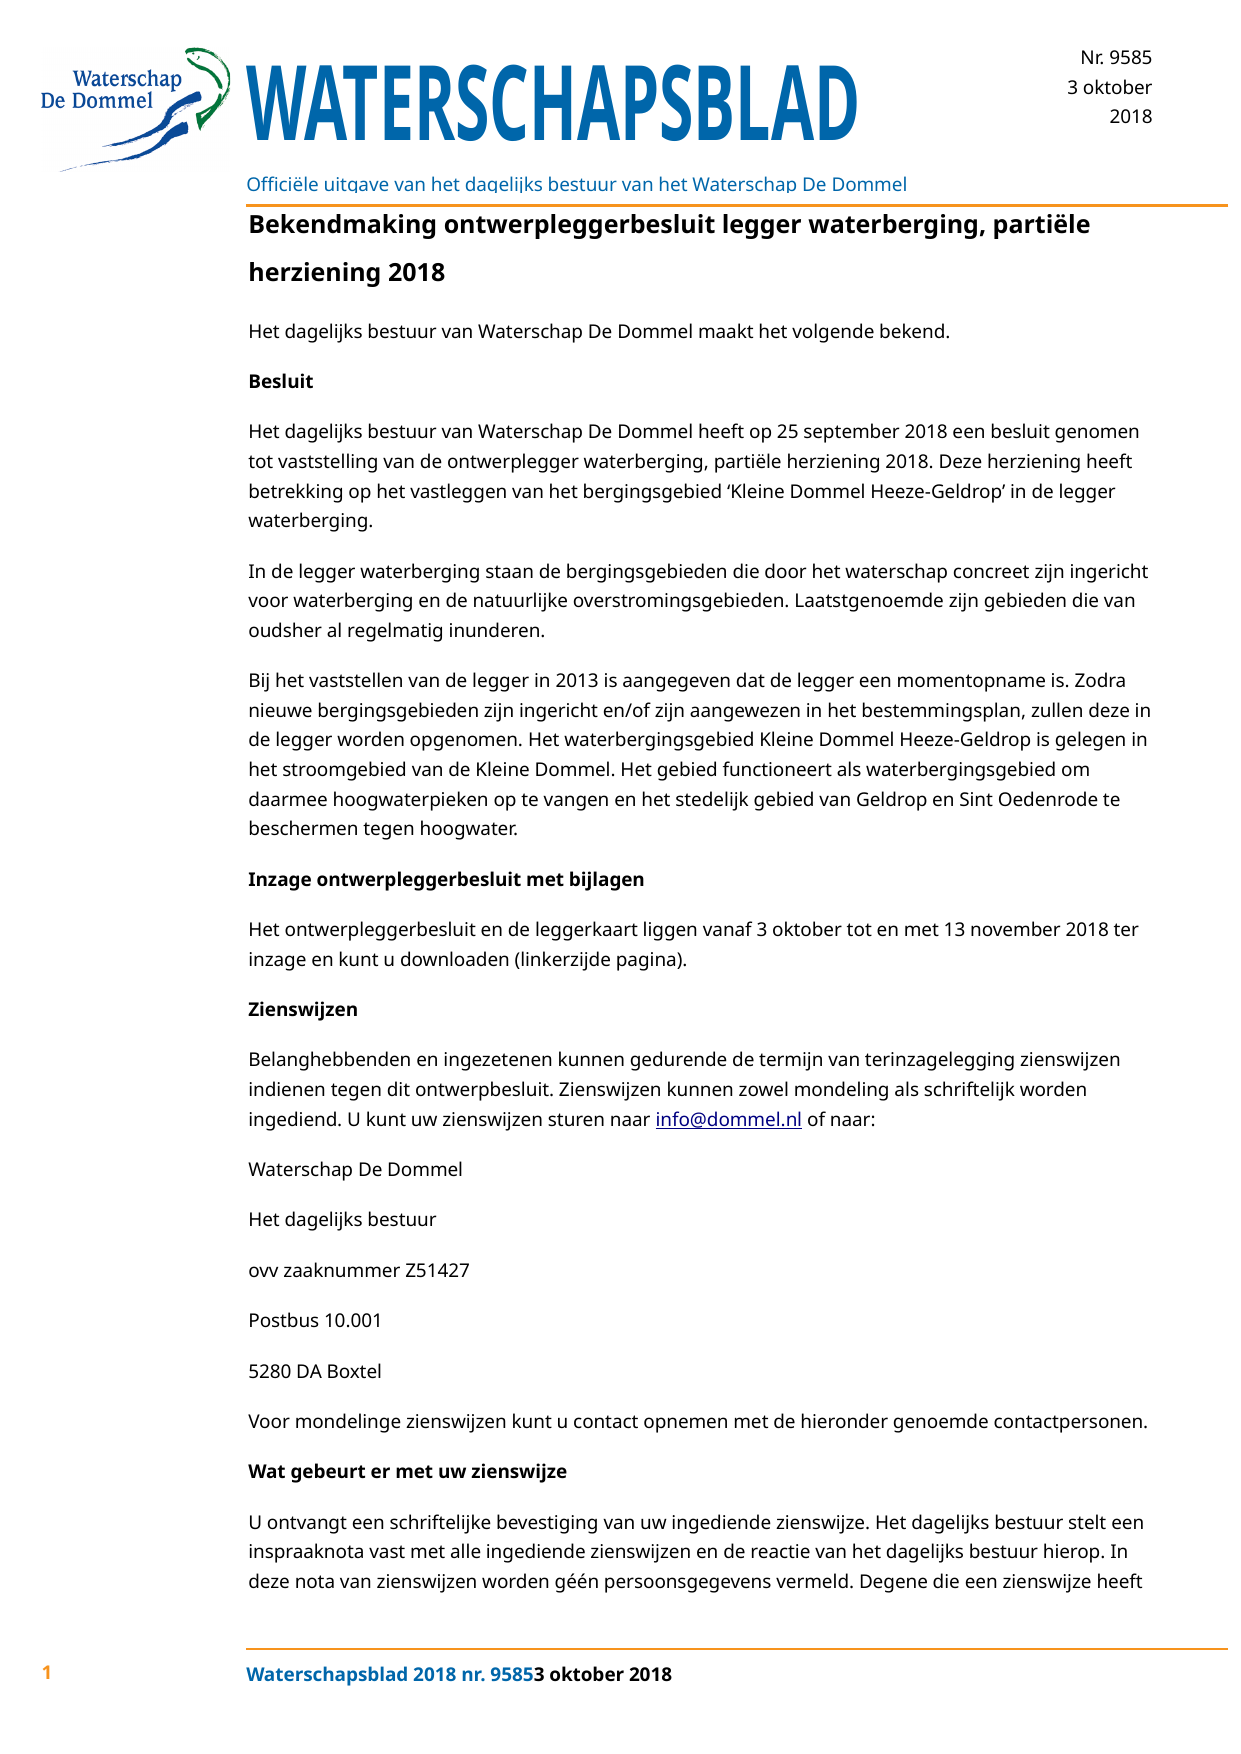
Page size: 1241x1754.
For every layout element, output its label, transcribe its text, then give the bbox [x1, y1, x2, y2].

text Het dagelijks bestuur van Waterschap De Dommel maakt het volgende bekend. [248, 318, 1152, 344]
text In de legger waterberging staan de bergingsgebieden die door het waterschap concreet zijn ingericht voor waterberging en de natuurlijke overstromingsgebieden. Laatstgenoemde zijn gebieden die van oudsher al regelmatig inunderen. [248, 558, 1152, 643]
text Besluit [248, 368, 1152, 394]
text U ontvangt een schriftelijke bevestiging van uw ingediende zienswijze. Het dagelijks bestuur stelt een inspraaknota vast met alle ingediende zienswijzen en de reactie van het dagelijks bestuur hierop. In deze nota van zienswijzen worden géén persoonsgegevens vermeld. Degene die een zienswijze heeft [248, 1509, 1152, 1594]
text Bij het vaststellen van de legger in 2013 is aangegeven dat de legger een momentopname is. Zodra nieuwe bergingsgebieden zijn ingericht en/of zijn aangewezen in het bestemmingsplan, zullen deze in de legger worden opgenomen. Het waterbergingsgebied Kleine Dommel Heeze-Geldrop is gelegen in het stroomgebied van de Kleine Dommel. Het gebied functioneert als waterbergingsgebied om daarmee hoogwaterpieken op te vangen en het stedelijk gebied van Geldrop en Sint Oedenrode te beschermen tegen hoogwater. [248, 667, 1152, 841]
text Wat gebeurt er met uw zienswijze [248, 1459, 1152, 1484]
text Waterschap De Dommel [248, 1156, 1152, 1182]
picture [41, 47, 231, 172]
text Inzage ontwerpleggerbesluit met bijlagen [248, 866, 1152, 892]
text Bekendmaking ontwerpleggerbesluit legger waterberging, partiële herziening 2018 [248, 207, 1152, 288]
text Het dagelijks bestuur van Waterschap De Dommel heeft op 25 september 2018 een besluit genomen tot vaststelling van de ontwerplegger waterberging, partiële herziening 2018. Deze herziening heeft betrekking op het vastleggen van het bergingsgebied ‘Kleine Dommel Heeze-Geldrop’ in de legger waterberging. [248, 419, 1152, 533]
text Het ontwerpleggerbesluit en de leggerkaart liggen vanaf 3 oktober tot en met 13 november 2018 ter inzage en kunt u downloaden (linkerzijde pagina). [248, 916, 1152, 972]
text 5280 DA Boxtel [248, 1358, 1152, 1384]
text Belanghebbenden en ingezetenen kunnen gedurende de termijn van terinzagelegging zienswijzen indienen tegen dit ontwerpbesluit. Zienswijzen kunnen zowel mondeling als schriftelijk worden ingediend. U kunt uw zienswijzen sturen naar info@dommel.nl of naar: [248, 1047, 1152, 1132]
text Zienswijzen [248, 996, 1152, 1022]
text Postbus 10.001 [248, 1307, 1152, 1333]
text ovv zaaknummer Z51427 [248, 1257, 1152, 1283]
text Voor mondelinge zienswijzen kunt u contact opnemen met de hieronder genoemde contactpersonen. [248, 1408, 1152, 1434]
text Het dagelijks bestuur [248, 1207, 1152, 1232]
